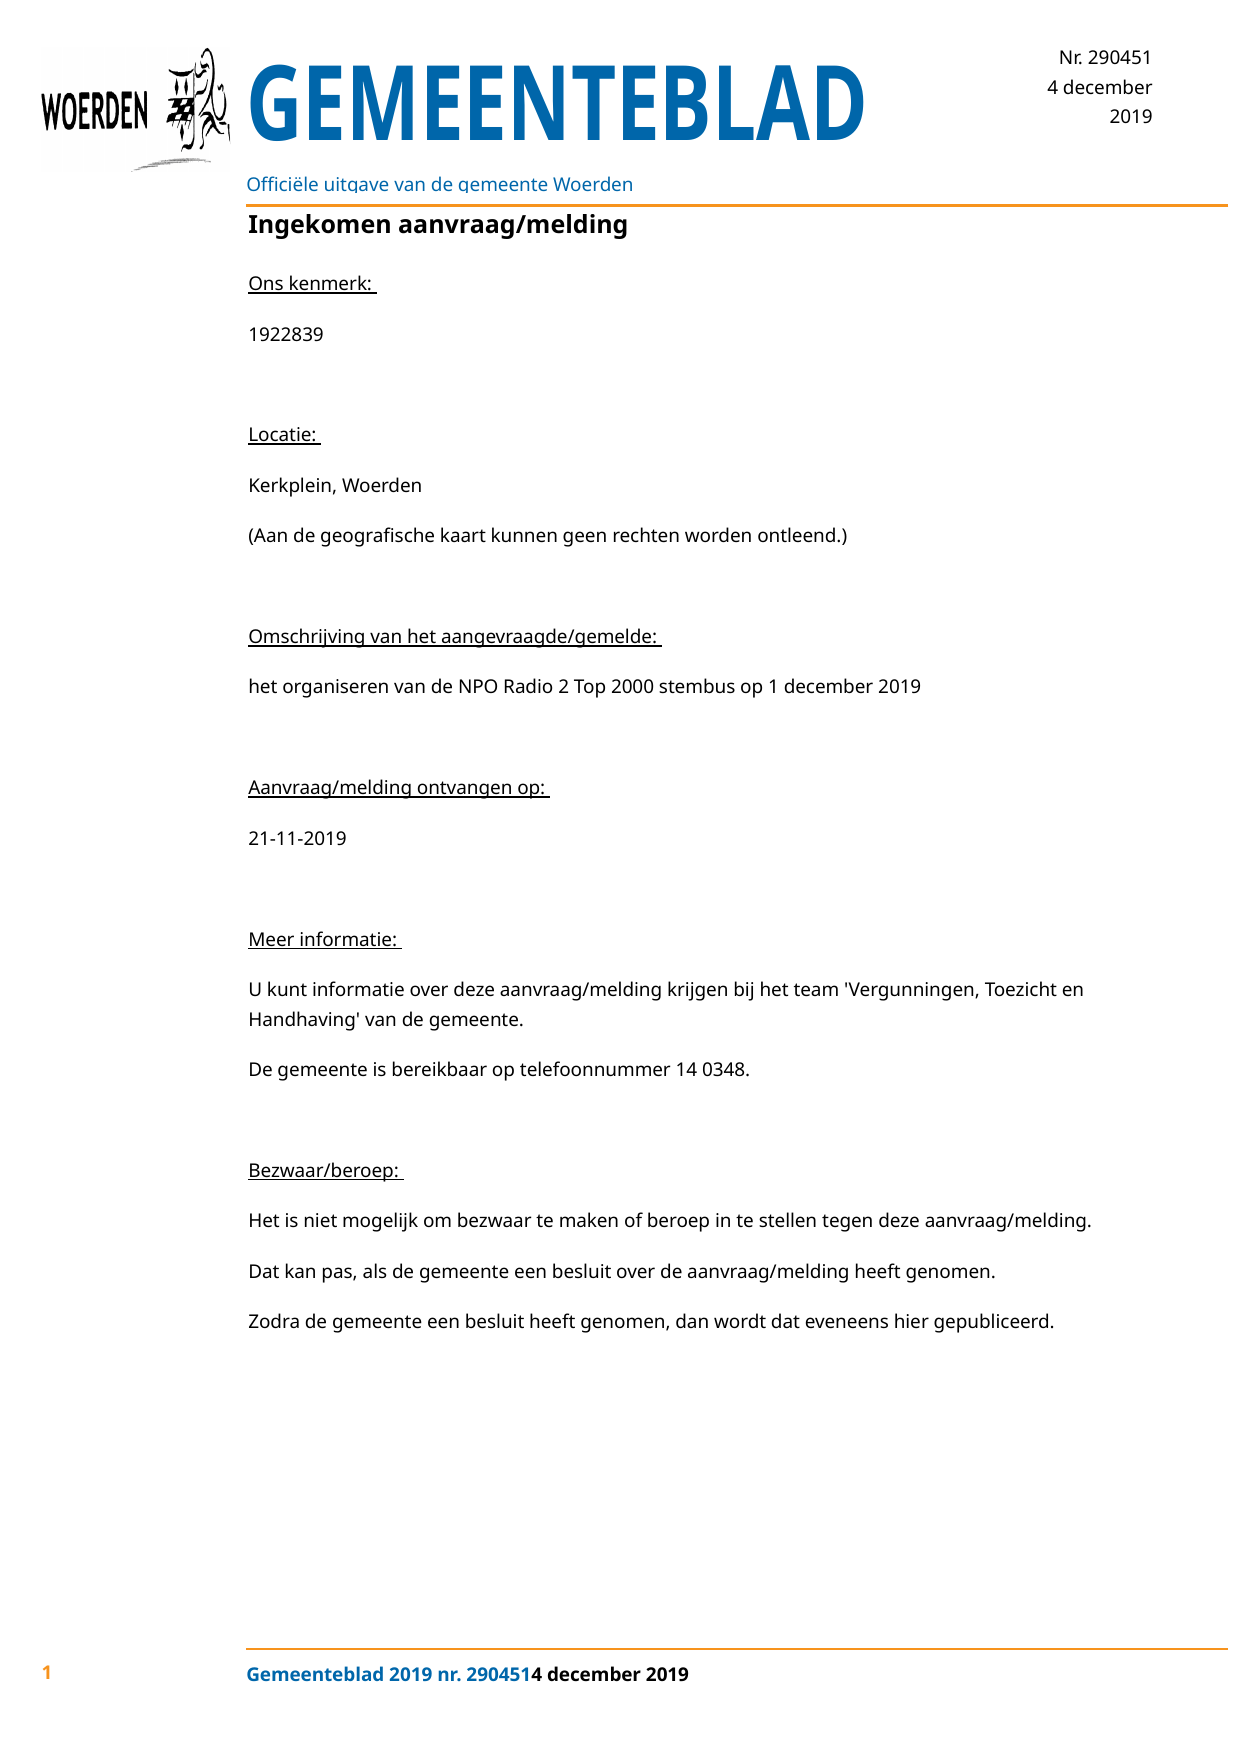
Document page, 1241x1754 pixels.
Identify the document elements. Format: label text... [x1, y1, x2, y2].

text (Aan de geografische kaart kunnen geen rechten worden ontleend.) [248, 522, 1152, 548]
text Ingekomen aanvraag/melding [248, 207, 1152, 241]
text Omschrijving van het aangevraagde/gemelde: [248, 623, 1152, 649]
text Dat kan pas, als de gemeente een besluit over de aanvraag/melding heeft genomen. [248, 1258, 1152, 1283]
text Zodra de gemeente een besluit heeft genomen, dan wordt dat eveneens hier gepubliceerd. [248, 1308, 1152, 1334]
text Locatie: [248, 422, 1152, 447]
picture [41, 47, 231, 172]
text De gemeente is bereikbaar op telefoonnummer 14 0348. [248, 1056, 1152, 1082]
text Aanvraag/melding ontvangen op: [248, 774, 1152, 800]
text Bezwaar/beroep: [248, 1157, 1152, 1183]
text Ons kenmerk: [248, 270, 1152, 296]
text 1922839 [248, 321, 1152, 346]
text U kunt informatie over deze aanvraag/melding krijgen bij het team 'Vergunningen, Toezicht en Handhaving' van de gemeente. [248, 976, 1152, 1031]
text 21-11-2019 [248, 825, 1152, 851]
text Kerkplein, Woerden [248, 472, 1152, 498]
text Het is niet mogelijk om bezwaar te maken of beroep in te stellen tegen deze aanvraag/melding. [248, 1207, 1152, 1233]
text het organiseren van de NPO Radio 2 Top 2000 stembus op 1 december 2019 [248, 674, 1152, 699]
text Meer informatie: [248, 926, 1152, 951]
